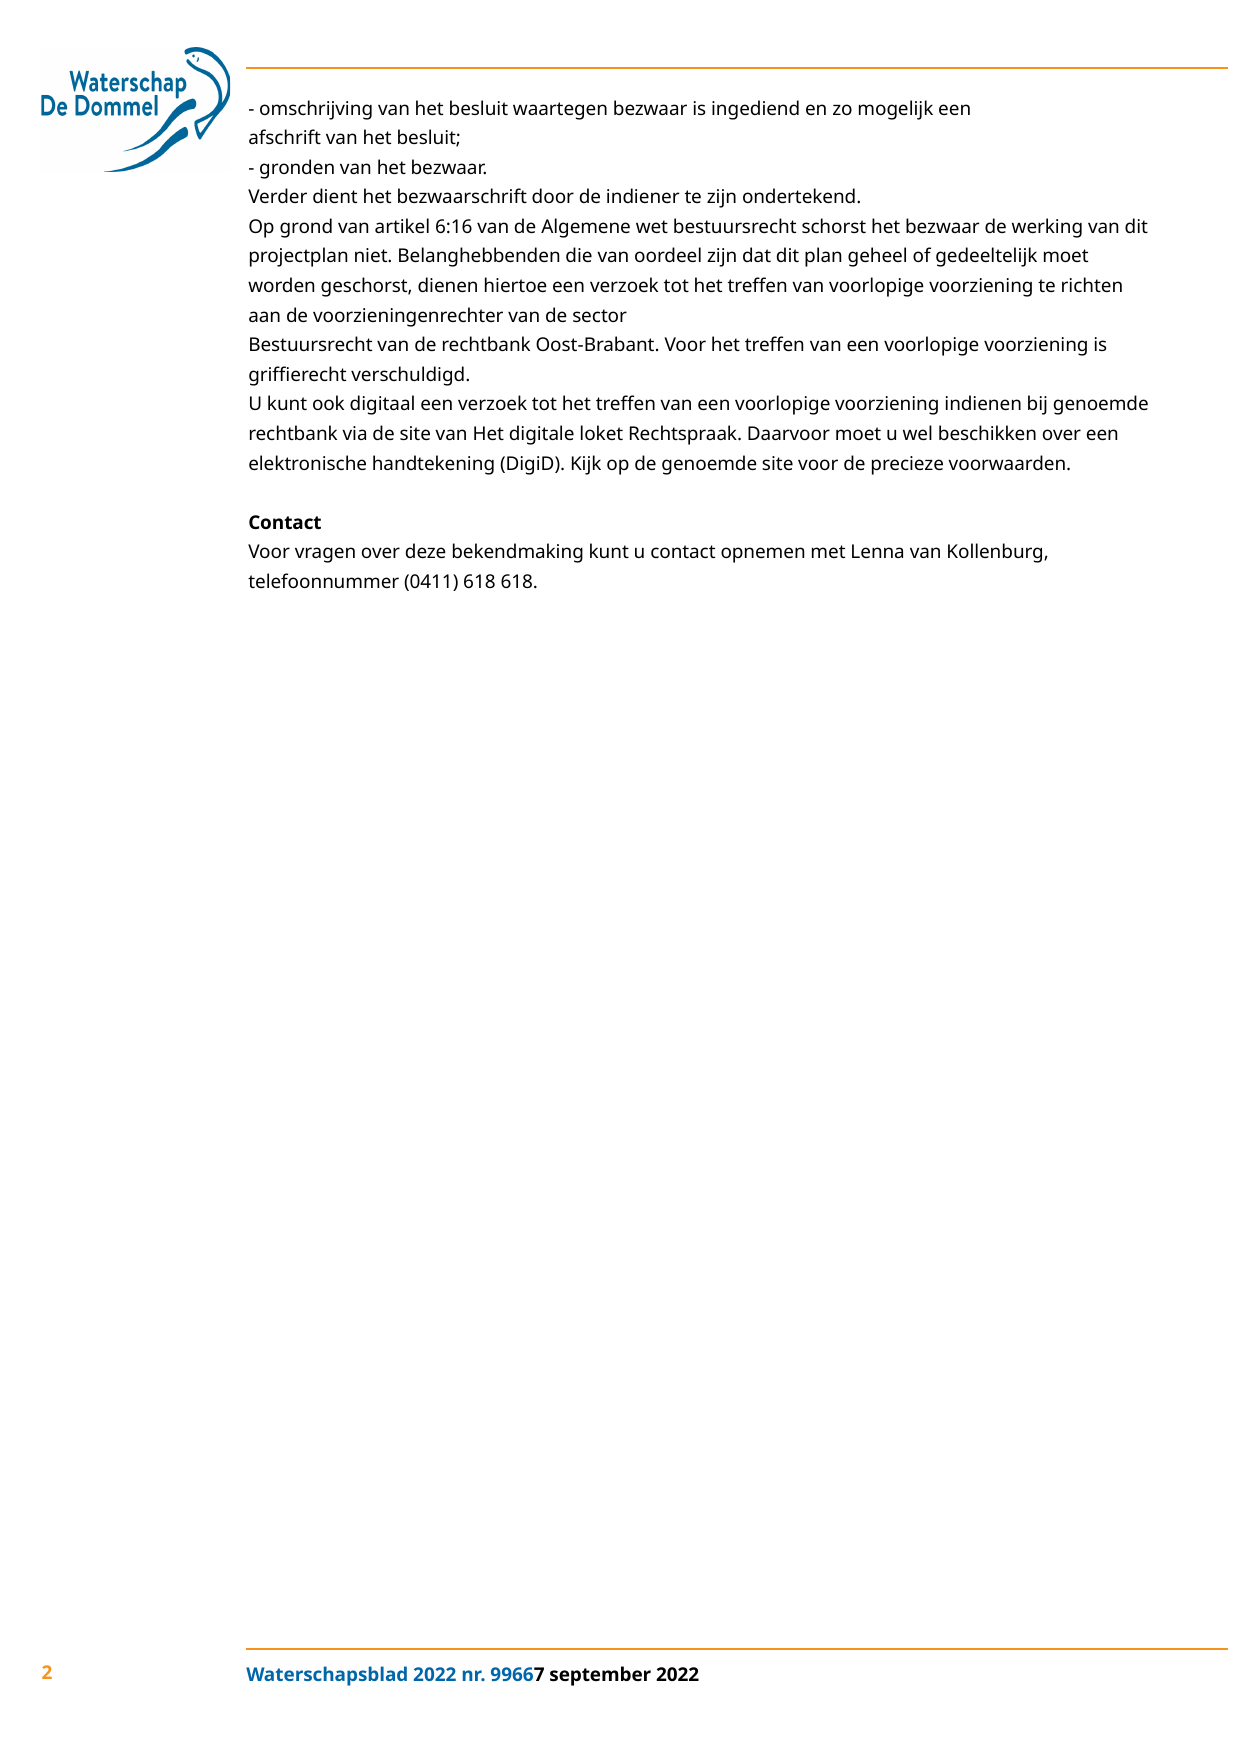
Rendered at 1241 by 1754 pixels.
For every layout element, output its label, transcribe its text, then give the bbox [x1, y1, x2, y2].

text ‑ gronden van het bezwaar. [248, 154, 1152, 180]
text afschrift van het besluit; [248, 124, 1152, 150]
text Op grond van artikel 6:16 van de Algemene wet bestuursrecht schorst het bezwaar de werking van dit projectplan niet. Belanghebbenden die van oordeel zijn dat dit plan geheel of gedeeltelijk moet worden geschorst, dienen hiertoe een verzoek tot het treffen van voorlopige voorziening te richten aan de voorzieningenrechter van de sector [248, 213, 1152, 328]
picture [41, 47, 231, 172]
text ‑ omschrijving van het besluit waartegen bezwaar is ingediend en zo mogelijk een [248, 95, 1152, 121]
text Bestuursrecht van de rechtbank Oost‑Brabant. Voor het treffen van een voorlopige voorziening is griffierecht verschuldigd. [248, 331, 1152, 387]
picture [204, 47, 231, 76]
text U kunt ook digitaal een verzoek tot het treffen van een voorlopige voorziening indienen bij genoemde rechtbank via de site van Het digitale loket Rechtspraak. Daarvoor moet u wel beschikken over een elektronische handtekening (DigiD). Kijk op de genoemde site voor de precieze voorwaarden. [248, 391, 1152, 476]
picture [45, 99, 51, 111]
text Voor vragen over deze bekendmaking kunt u contact opnemen met Lenna van Kollenburg, telefoonnummer (0411) 618 618. [248, 538, 1152, 594]
text Verder dient het bezwaarschrift door de indiener te zijn ondertekend. [248, 183, 1152, 209]
picture [198, 118, 210, 131]
text Contact [248, 509, 1152, 535]
